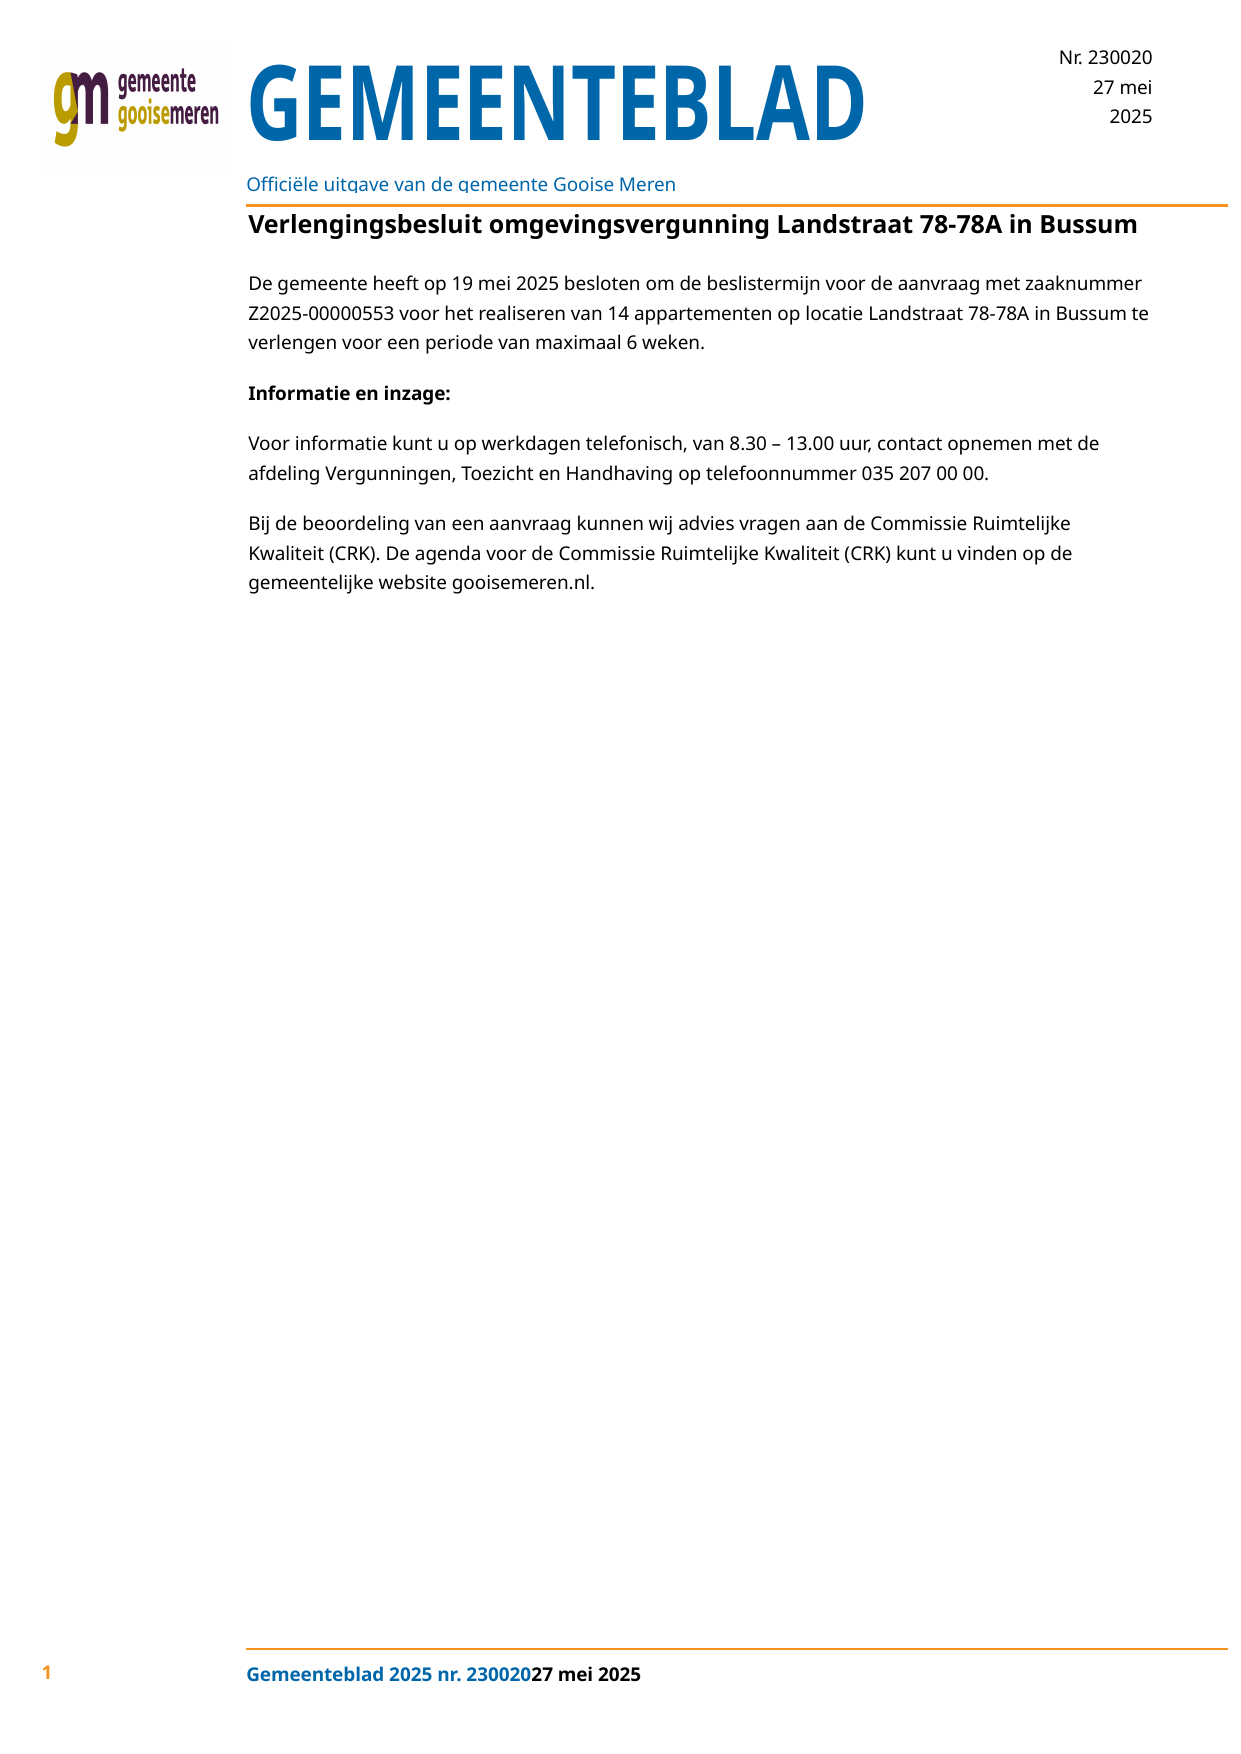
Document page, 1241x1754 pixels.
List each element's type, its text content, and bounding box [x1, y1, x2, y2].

text Bij de beoordeling van een aanvraag kunnen wij advies vragen aan de Commissie Ruimtelijke Kwaliteit (CRK). De agenda voor de Commissie Ruimtelijke Kwaliteit (CRK) kunt u vinden op de gemeentelijke website gooisemeren.nl. [248, 510, 1152, 595]
text Voor informatie kunt u op werkdagen telefonisch, van 8.30 – 13.00 uur, contact opnemen met de afdeling Vergunningen, Toezicht en Handhaving op telefoonnummer 035 207 00 00. [248, 430, 1152, 486]
text Verlengingsbesluit omgevingsvergunning Landstraat 78-78A in Bussum [248, 207, 1152, 241]
picture [41, 47, 231, 172]
text Informatie en inzage: [248, 380, 1152, 406]
text De gemeente heeft op 19 mei 2025 besloten om de beslistermijn voor de aanvraag met zaaknummer Z2025-00000553 voor het realiseren van 14 appartementen op locatie Landstraat 78-78A in Bussum te verlengen voor een periode van maximaal 6 weken. [248, 270, 1152, 355]
